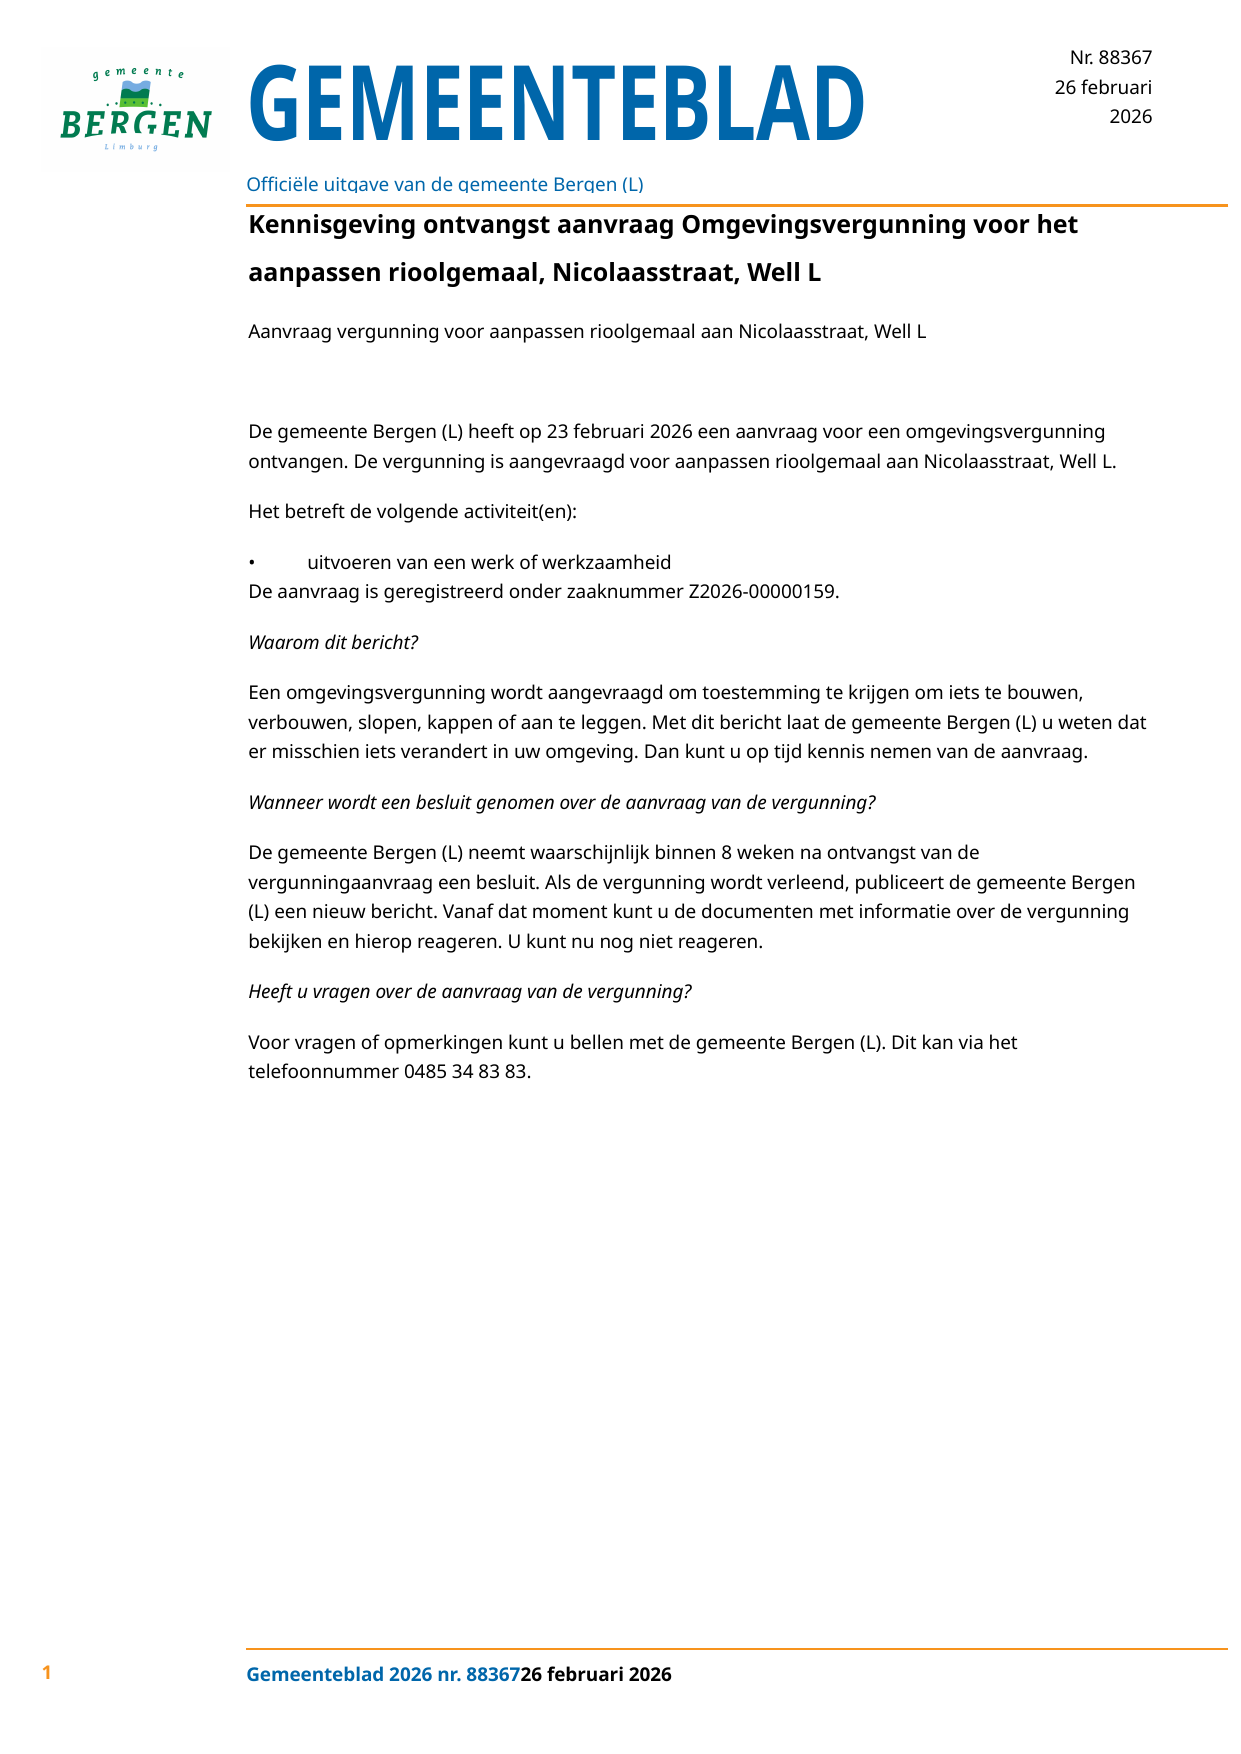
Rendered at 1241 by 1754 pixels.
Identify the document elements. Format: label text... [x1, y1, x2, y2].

text Kennisgeving ontvangst aanvraag Omgevingsvergunning voor het aanpassen rioolgemaal, Nicolaasstraat, Well L [248, 207, 1152, 288]
text Het betreft de volgende activiteit(en): [248, 499, 1152, 524]
text De gemeente Bergen (L) heeft op 23 februari 2026 een aanvraag voor een omgevingsvergunning ontvangen. De vergunning is aangevraagd voor aanpassen rioolgemaal aan Nicolaasstraat, Well L. [248, 419, 1152, 474]
list uitvoeren van een werk of werkzaamheid [248, 549, 1152, 575]
text Aanvraag vergunning voor aanpassen rioolgemaal aan Nicolaasstraat, Well L [248, 318, 1152, 344]
text De gemeente Bergen (L) neemt waarschijnlijk binnen 8 weken na ontvangst van de vergunningaanvraag een besluit. Als de vergunning wordt verleend, publiceert de gemeente Bergen (L) een nieuw bericht. Vanaf dat moment kunt u de documenten met informatie over de vergunning bekijken en hierop reageren. U kunt nu nog niet reageren. [248, 839, 1152, 954]
text Waarom dit bericht? [248, 629, 1152, 655]
text Heeft u vragen over de aanvraag van de vergunning? [248, 979, 1152, 1004]
text Wanneer wordt een besluit genomen over de aanvraag van de vergunning? [248, 789, 1152, 815]
text Een omgevingsvergunning wordt aangevraagd om toestemming te krijgen om iets te bouwen, verbouwen, slopen, kappen of aan te leggen. Met dit bericht laat de gemeente Bergen (L) u weten dat er misschien iets verandert in uw omgeving. Dan kunt u op tijd kennis nemen van de aanvraag. [248, 679, 1152, 764]
picture [41, 47, 231, 172]
text Voor vragen of opmerkingen kunt u bellen met de gemeente Bergen (L). Dit kan via het telefoonnummer 0485 34 83 83. [248, 1029, 1152, 1084]
text De aanvraag is geregistreerd onder zaaknummer Z2026-00000159. [248, 579, 1152, 604]
